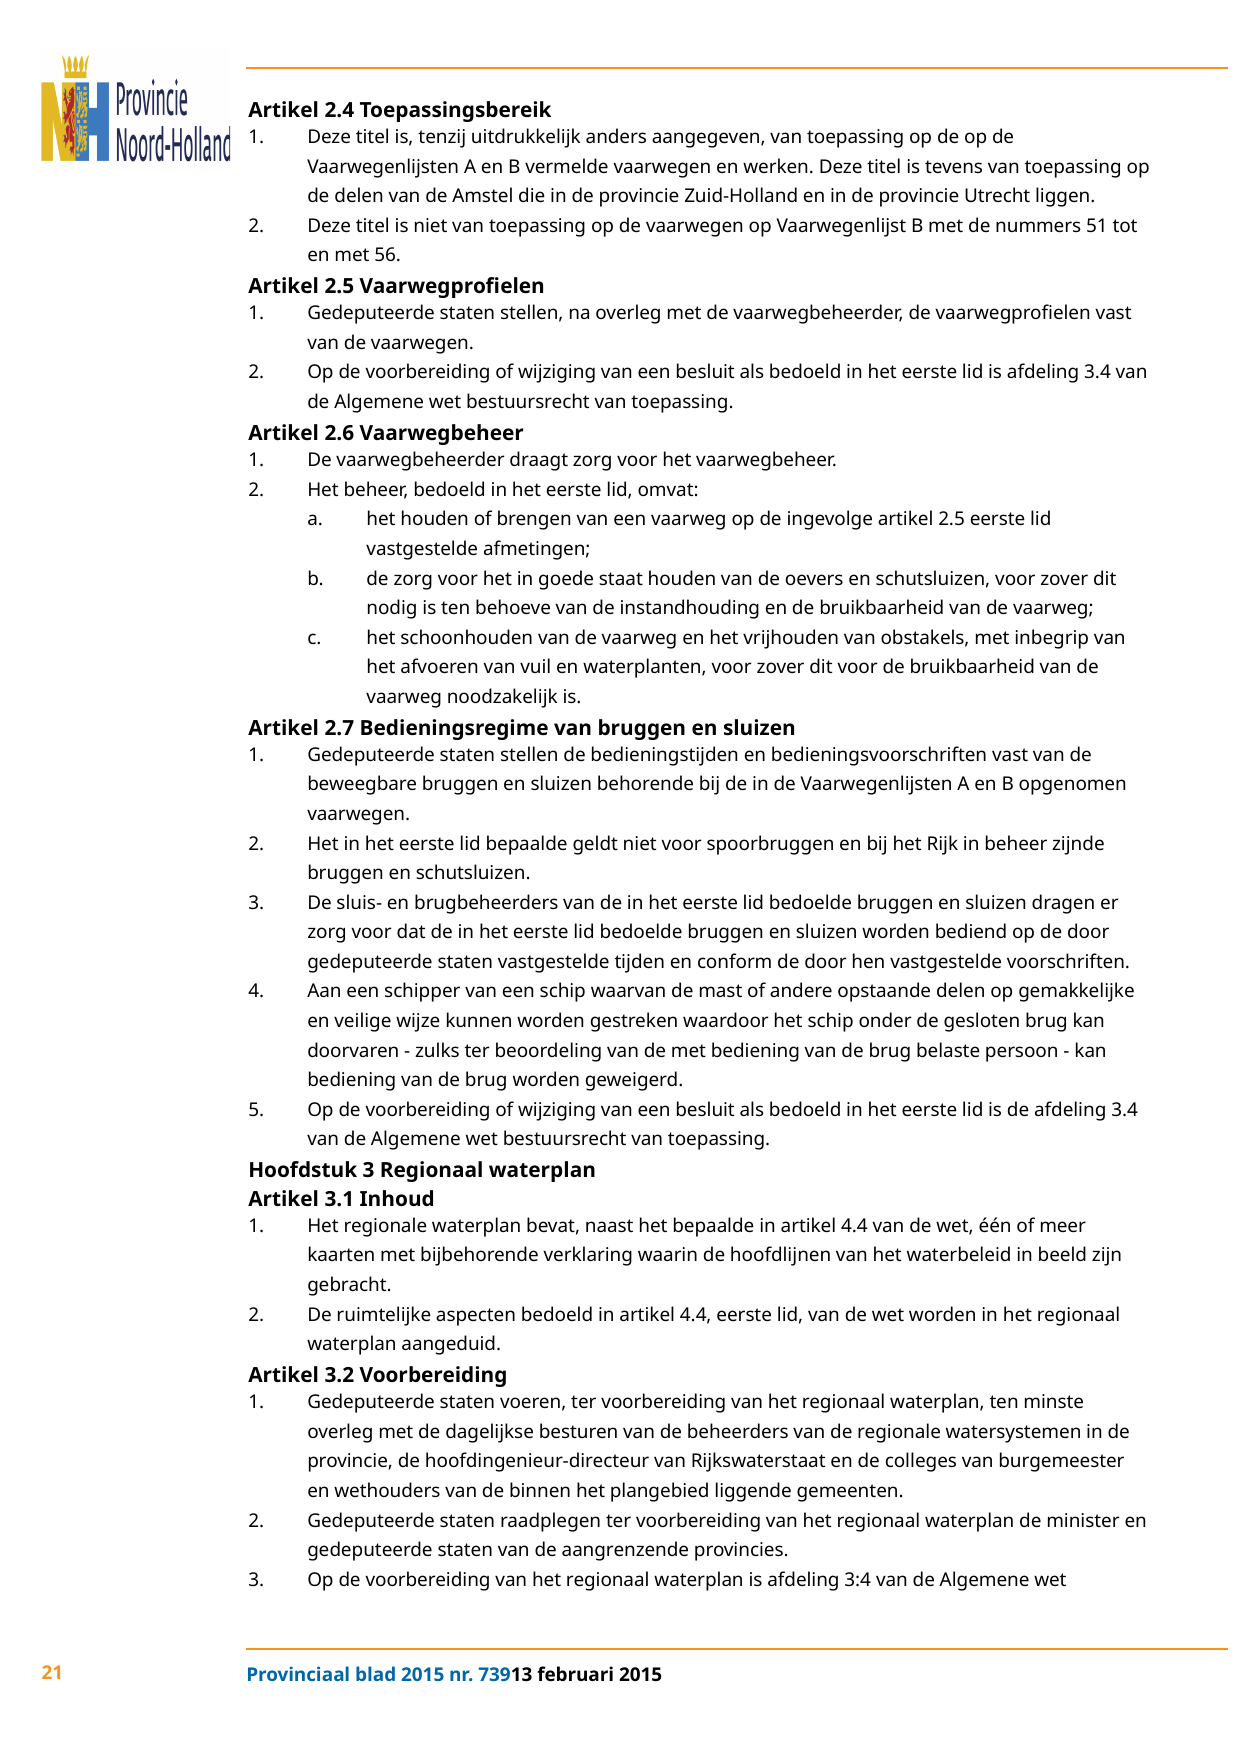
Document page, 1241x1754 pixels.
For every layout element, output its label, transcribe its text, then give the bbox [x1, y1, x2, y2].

text Artikel 2.7 Bedieningsregime van bruggen en sluizen [248, 713, 1152, 741]
text Hoofdstuk 3 Regionaal waterplan [248, 1155, 1152, 1184]
list het schoonhouden van de vaarweg en het vrijhouden van obstakels, met inbegrip van het afvoeren van vuil en waterplanten, voor zover dit voor de bruikbaarheid van de vaarweg noodzakelijk is. [307, 624, 1152, 709]
list het houden of brengen van een vaarweg op de ingevolge artikel 2.5 eerste lid vastgestelde afmetingen; [307, 506, 1152, 561]
list Het regionale waterplan bevat, naast het bepaalde in artikel 4.4 van de wet, één of meer kaarten met bijbehorende verklaring waarin de hoofdlijnen van het waterbeleid in beeld zijn gebracht. [248, 1212, 1152, 1297]
list Op de voorbereiding van het regionaal waterplan is afdeling 3:4 van de Algemene wet [248, 1566, 1152, 1592]
text Artikel 3.1 Inhoud [248, 1184, 1152, 1212]
list Gedeputeerde staten stellen de bedieningstijden en bedieningsvoorschriften vast van de beweegbare bruggen en sluizen behorende bij de in de Vaarwegenlijsten A en B opgenomen vaarwegen. [248, 741, 1152, 826]
list De ruimtelijke aspecten bedoeld in artikel 4.4, eerste lid, van de wet worden in het regionaal waterplan aangeduid. [248, 1301, 1152, 1356]
text Artikel 2.5 Vaarwegprofielen [248, 271, 1152, 299]
text Artikel 2.4 Toepassingsbereik [248, 95, 1152, 123]
text Artikel 3.2 Voorbereiding [248, 1360, 1152, 1388]
list Op de voorbereiding of wijziging van een besluit als bedoeld in het eerste lid is afdeling 3.4 van de Algemene wet bestuursrecht van toepassing. [248, 359, 1152, 414]
list De sluis- en brugbeheerders van de in het eerste lid bedoelde bruggen en sluizen dragen er zorg voor dat de in het eerste lid bedoelde bruggen en sluizen worden bediend op de door gedeputeerde staten vastgestelde tijden en conform de door hen vastgestelde voorschriften. [248, 889, 1152, 974]
list Op de voorbereiding of wijziging van een besluit als bedoeld in het eerste lid is de afdeling 3.4 van de Algemene wet bestuursrecht van toepassing. [248, 1096, 1152, 1151]
list Aan een schipper van een schip waarvan de mast of andere opstaande delen op gemakkelijke en veilige wijze kunnen worden gestreken waardoor het schip onder de gesloten brug kan doorvaren - zulks ter beoordeling van de met bediening van de brug belaste persoon - kan bediening van de brug worden geweigerd. [248, 978, 1152, 1092]
list Gedeputeerde staten raadplegen ter voorbereiding van het regionaal waterplan de minister en gedeputeerde staten van de aangrenzende provincies. [248, 1507, 1152, 1562]
list De vaarwegbeheerder draagt zorg voor het vaarwegbeheer. [248, 446, 1152, 472]
list Gedeputeerde staten stellen, na overleg met de vaarwegbeheerder, de vaarwegprofielen vast van de vaarwegen. [248, 299, 1152, 355]
list de zorg voor het in goede staat houden van de oevers en schutsluizen, voor zover dit nodig is ten behoeve van de instandhouding en de bruikbaarheid van de vaarweg; [307, 565, 1152, 620]
picture [41, 47, 231, 172]
list Het beheer, bedoeld in het eerste lid, omvat: [248, 476, 1152, 502]
list Het in het eerste lid bepaalde geldt niet voor spoorbruggen en bij het Rijk in beheer zijnde bruggen en schutsluizen. [248, 830, 1152, 885]
list Deze titel is niet van toepassing op de vaarwegen op Vaarwegenlijst B met de nummers 51 tot en met 56. [248, 212, 1152, 267]
list Deze titel is, tenzij uitdrukkelijk anders aangegeven, van toepassing op de op de Vaarwegenlijsten A en B vermelde vaarwegen en werken. Deze titel is tevens van toepassing op de delen van de Amstel die in de provincie Zuid-Holland en in de provincie Utrecht liggen. [248, 123, 1152, 208]
list Gedeputeerde staten voeren, ter voorbereiding van het regionaal waterplan, ten minste overleg met de dagelijkse besturen van de beheerders van de regionale watersystemen in de provincie, de hoofdingenieur-directeur van Rijkswaterstaat en de colleges van burgemeester en wethouders van de binnen het plangebied liggende gemeenten. [248, 1388, 1152, 1503]
text Artikel 2.6 Vaarwegbeheer [248, 418, 1152, 446]
